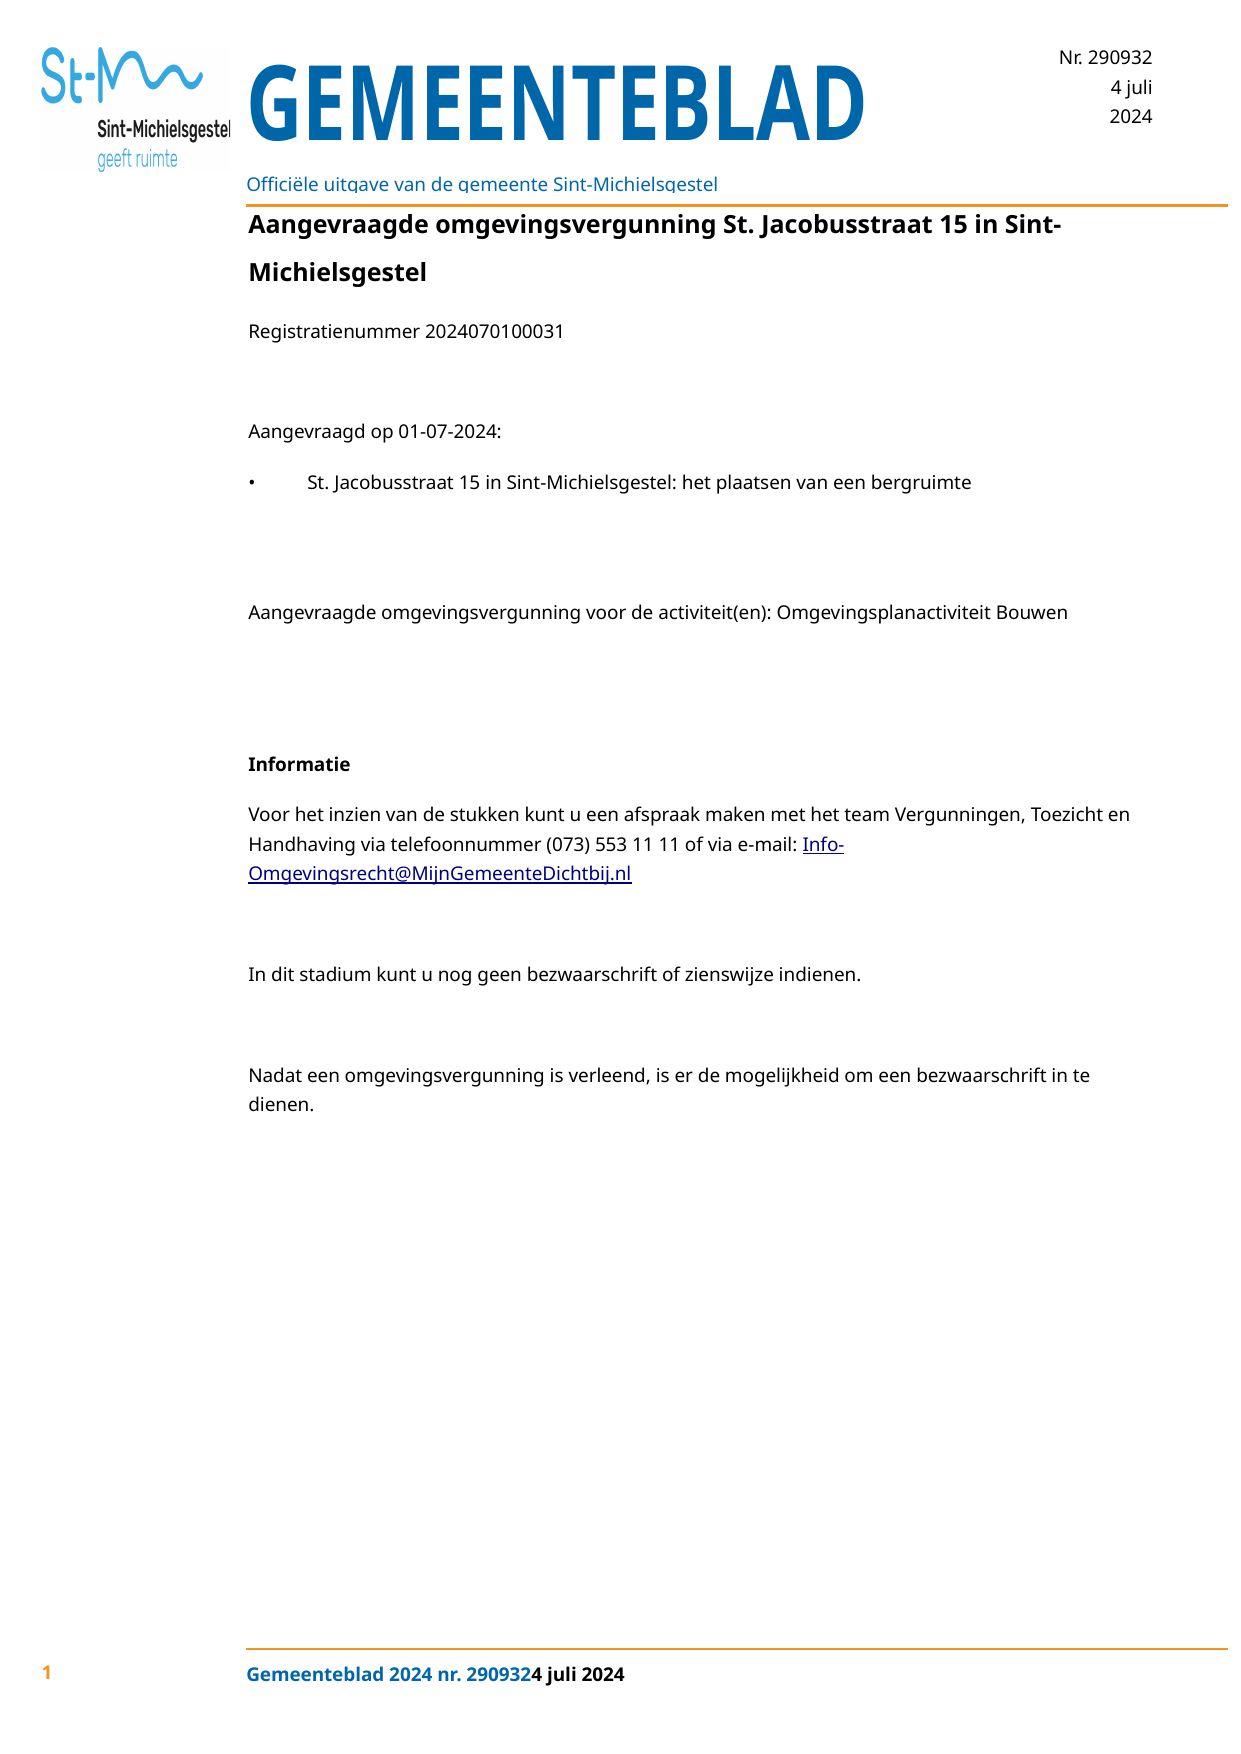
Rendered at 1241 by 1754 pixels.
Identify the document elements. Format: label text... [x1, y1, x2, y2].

text Aangevraagde omgevingsvergunning voor de activiteit(en): Omgevingsplanactiviteit Bouwen [248, 599, 1152, 625]
text Nadat een omgevingsvergunning is verleend, is er de mogelijkheid om een bezwaarschrift in te dienen. [248, 1062, 1152, 1117]
text Aangevraagde omgevingsvergunning St. Jacobusstraat 15 in Sint-Michielsgestel [248, 207, 1152, 288]
text Informatie [248, 751, 1152, 777]
text Aangevraagd op 01-07-2024: [248, 419, 1152, 444]
text Voor het inzien van de stukken kunt u een afspraak maken met het team Vergunningen, Toezicht en Handhaving via telefoonnummer (073) 553 11 11 of via e-mail: Info-Omgevingsrecht@MijnGemeenteDichtbij.nl [248, 801, 1152, 886]
text Registratienummer 2024070100031 [248, 318, 1152, 344]
list St. Jacobusstraat 15 in Sint-Michielsgestel: het plaatsen van een bergruimte [248, 469, 1152, 495]
text In dit stadium kunt u nog geen bezwaarschrift of zienswijze indienen. [248, 961, 1152, 987]
picture [41, 47, 231, 172]
